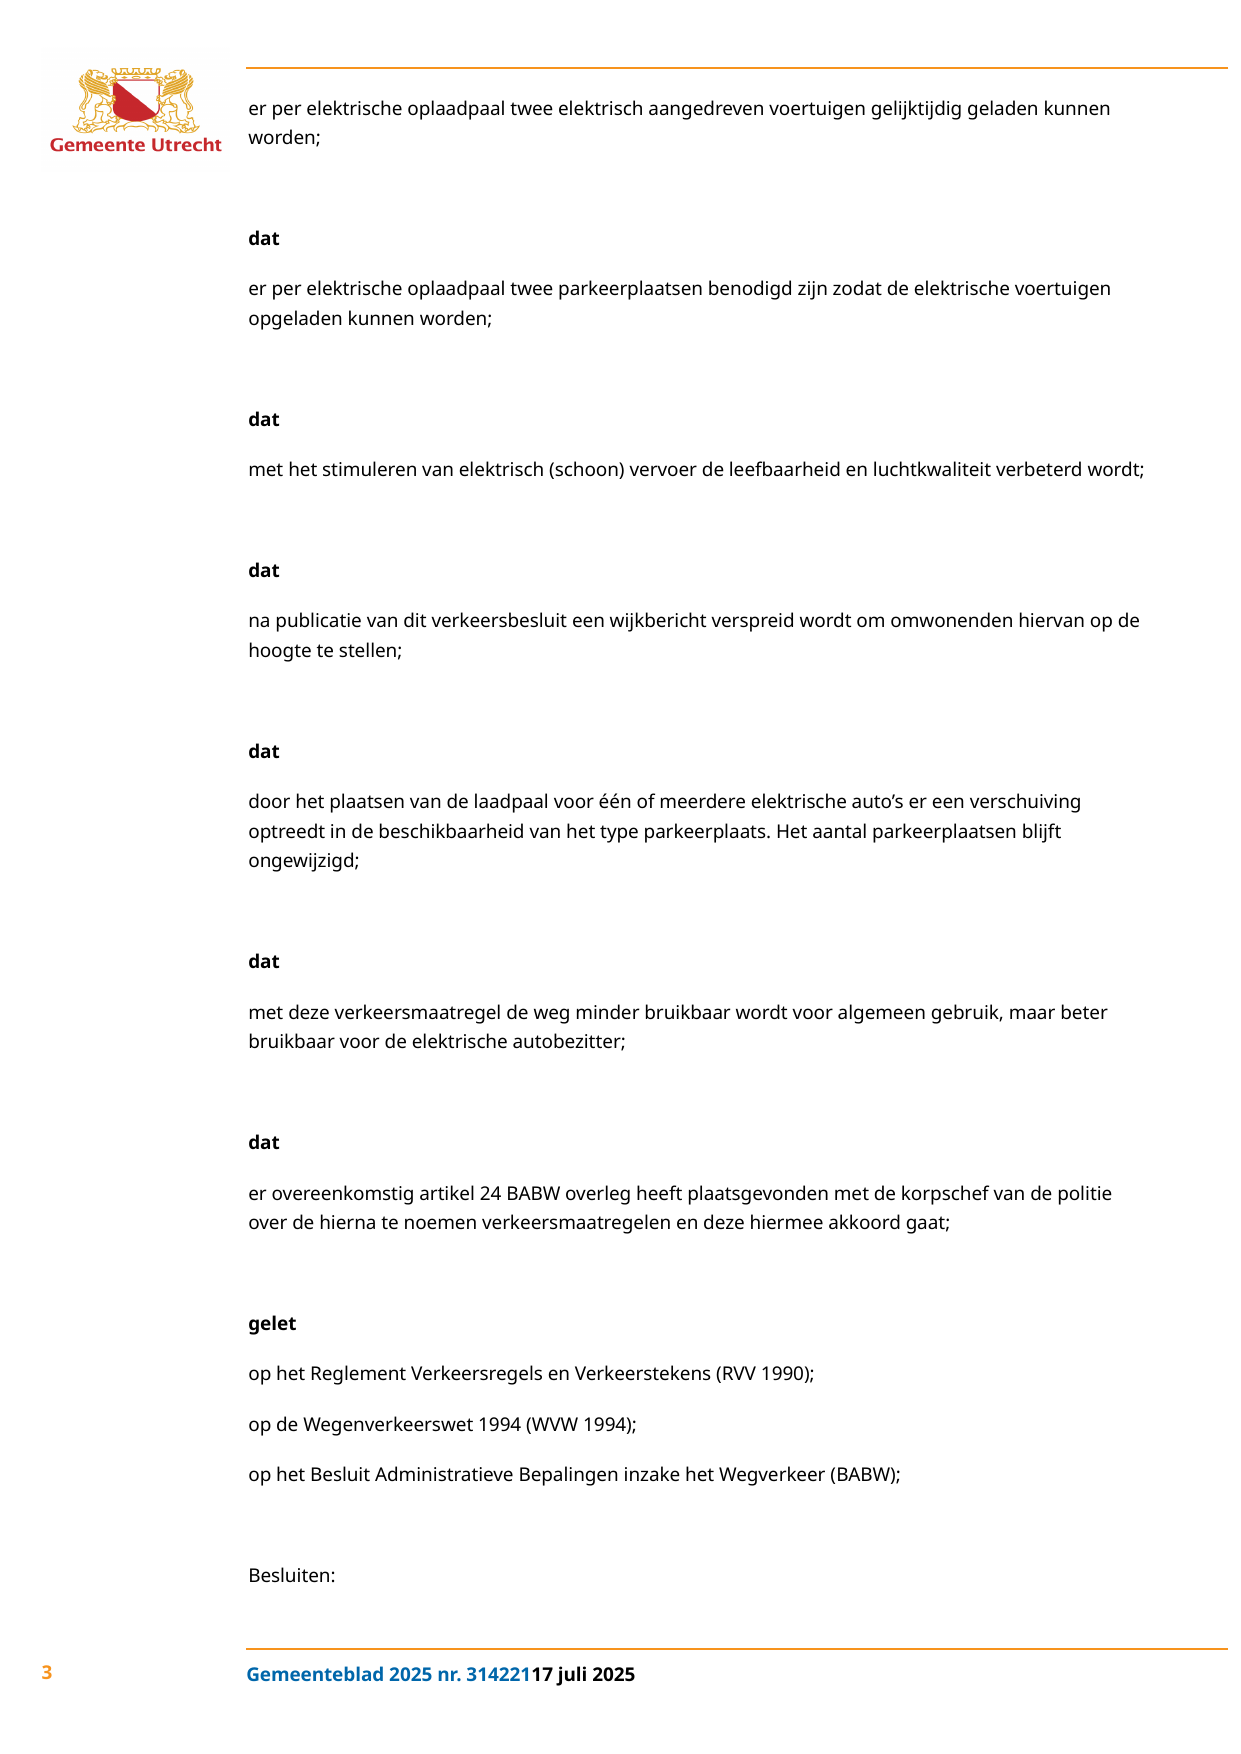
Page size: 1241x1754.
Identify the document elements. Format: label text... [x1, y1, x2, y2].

text op het Besluit Administratieve Bepalingen inzake het Wegverkeer (BABW); [248, 1461, 1152, 1487]
text dat [248, 1129, 1152, 1155]
text met het stimuleren van elektrisch (schoon) vervoer de leefbaarheid en luchtkwaliteit verbeterd wordt; [248, 456, 1152, 482]
text dat [248, 738, 1152, 764]
text dat [248, 406, 1152, 432]
text er overeenkomstig artikel 24 BABW overleg heeft plaatsgevonden met de korpschef van de politie over de hierna te noemen verkeersmaatregelen en deze hiermee akkoord gaat; [248, 1180, 1152, 1235]
text dat [248, 225, 1152, 251]
text dat [248, 557, 1152, 583]
text op het Reglement Verkeersregels en Verkeerstekens (RVV 1990); [248, 1361, 1152, 1386]
text er per elektrische oplaadpaal twee parkeerplaatsen benodigd zijn zodat de elektrische voertuigen opgeladen kunnen worden; [248, 276, 1152, 331]
text dat [248, 948, 1152, 974]
text met deze verkeersmaatregel de weg minder bruikbaar wordt voor algemeen gebruik, maar beter bruikbaar voor de elektrische autobezitter; [248, 999, 1152, 1054]
text op de Wegenverkeerswet 1994 (WVW 1994); [248, 1411, 1152, 1437]
text er per elektrische oplaadpaal twee elektrisch aangedreven voertuigen gelijktijdig geladen kunnen worden; [248, 95, 1152, 150]
text Besluiten: [248, 1562, 1152, 1588]
text na publicatie van dit verkeersbesluit een wijkbericht verspreid wordt om omwonenden hiervan op de hoogte te stellen; [248, 608, 1152, 663]
text door het plaatsen van de laadpaal voor één of meerdere elektrische auto’s er een verschuiving optreedt in de beschikbaarheid van het type parkeerplaats. Het aantal parkeerplaatsen blijft ongewijzigd; [248, 788, 1152, 873]
picture [41, 47, 231, 172]
text gelet [248, 1310, 1152, 1336]
